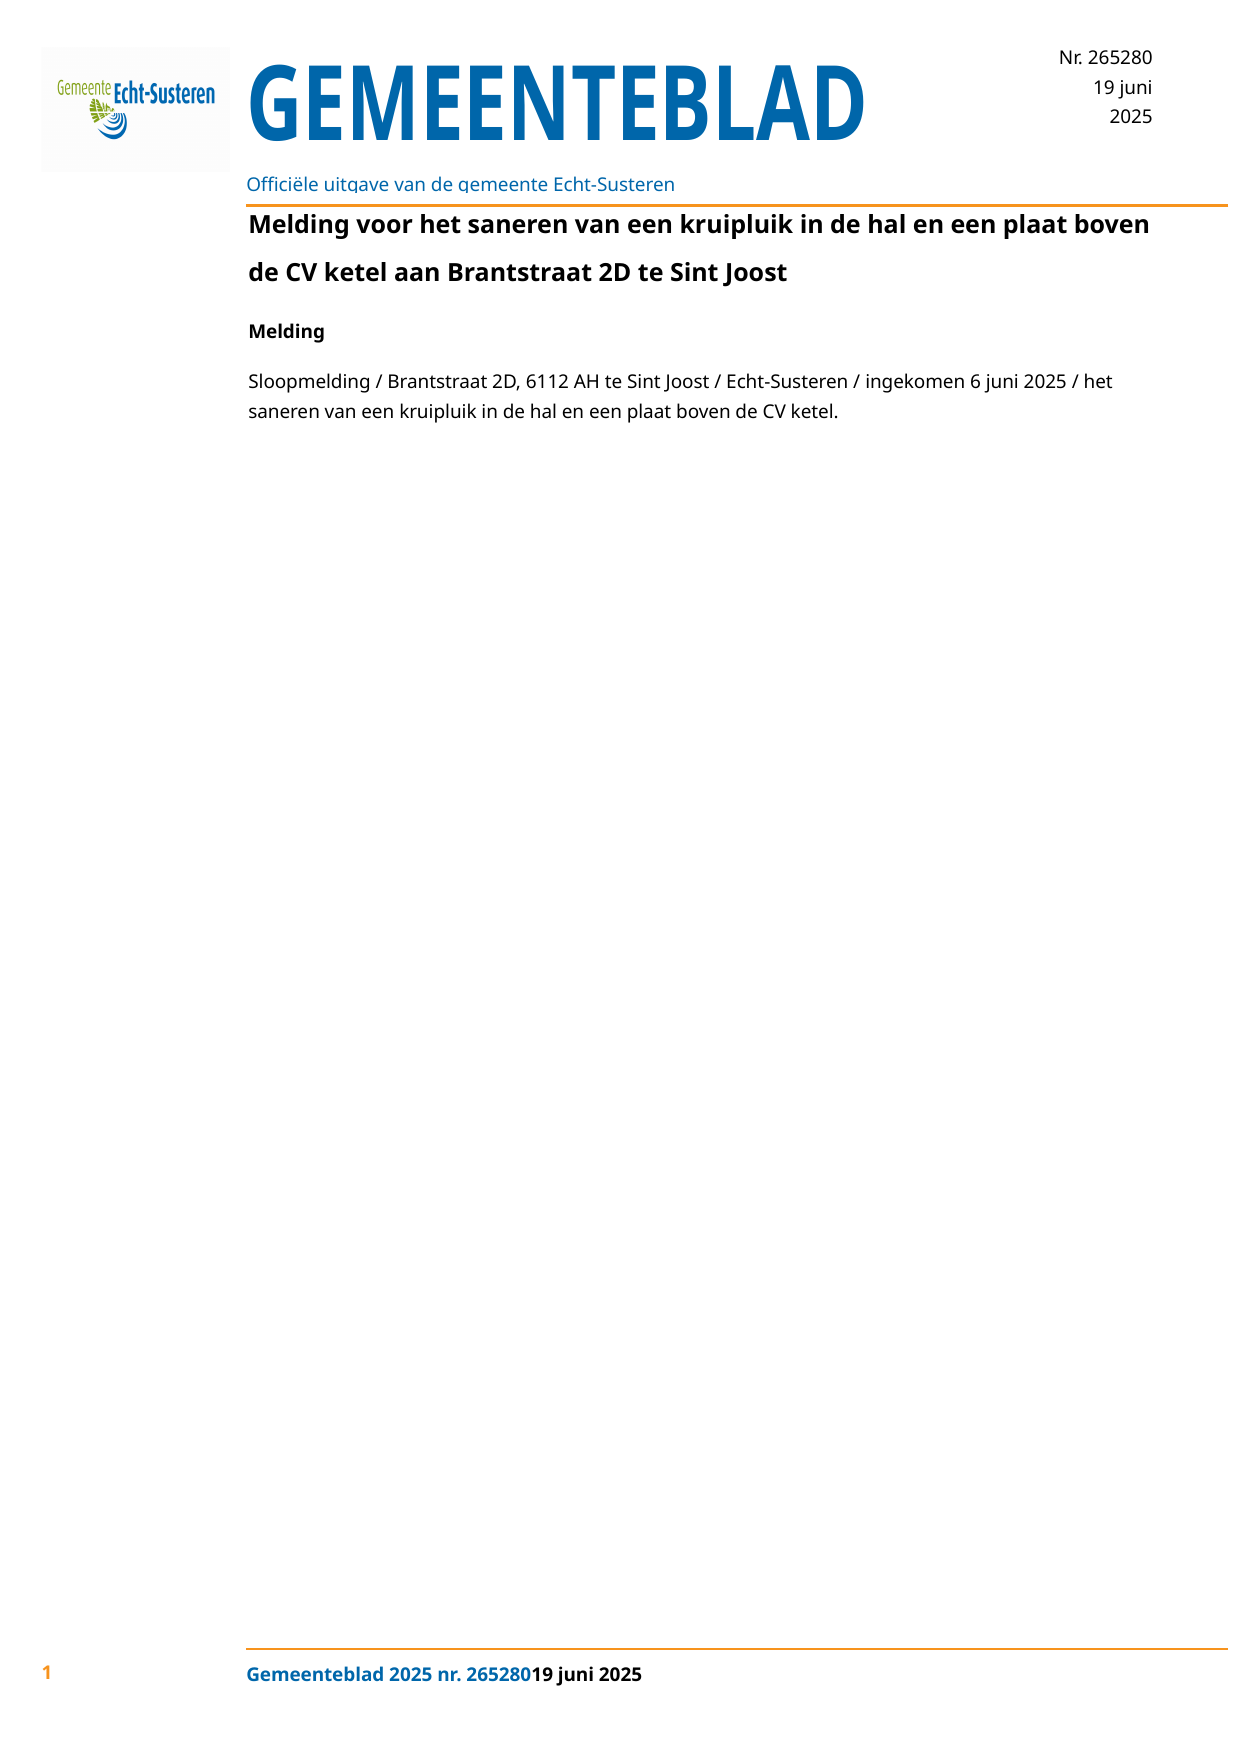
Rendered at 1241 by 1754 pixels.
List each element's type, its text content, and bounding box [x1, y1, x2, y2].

text Sloopmelding / Brantstraat 2D, 6112 AH te Sint Joost / Echt-Susteren / ingekomen 6 juni 2025 / het saneren van een kruipluik in de hal en een plaat boven de CV ketel. [248, 368, 1152, 424]
text Melding voor het saneren van een kruipluik in de hal en een plaat boven de CV ketel aan Brantstraat 2D te Sint Joost [248, 207, 1152, 288]
text Melding [248, 318, 1152, 344]
picture [41, 47, 231, 172]
